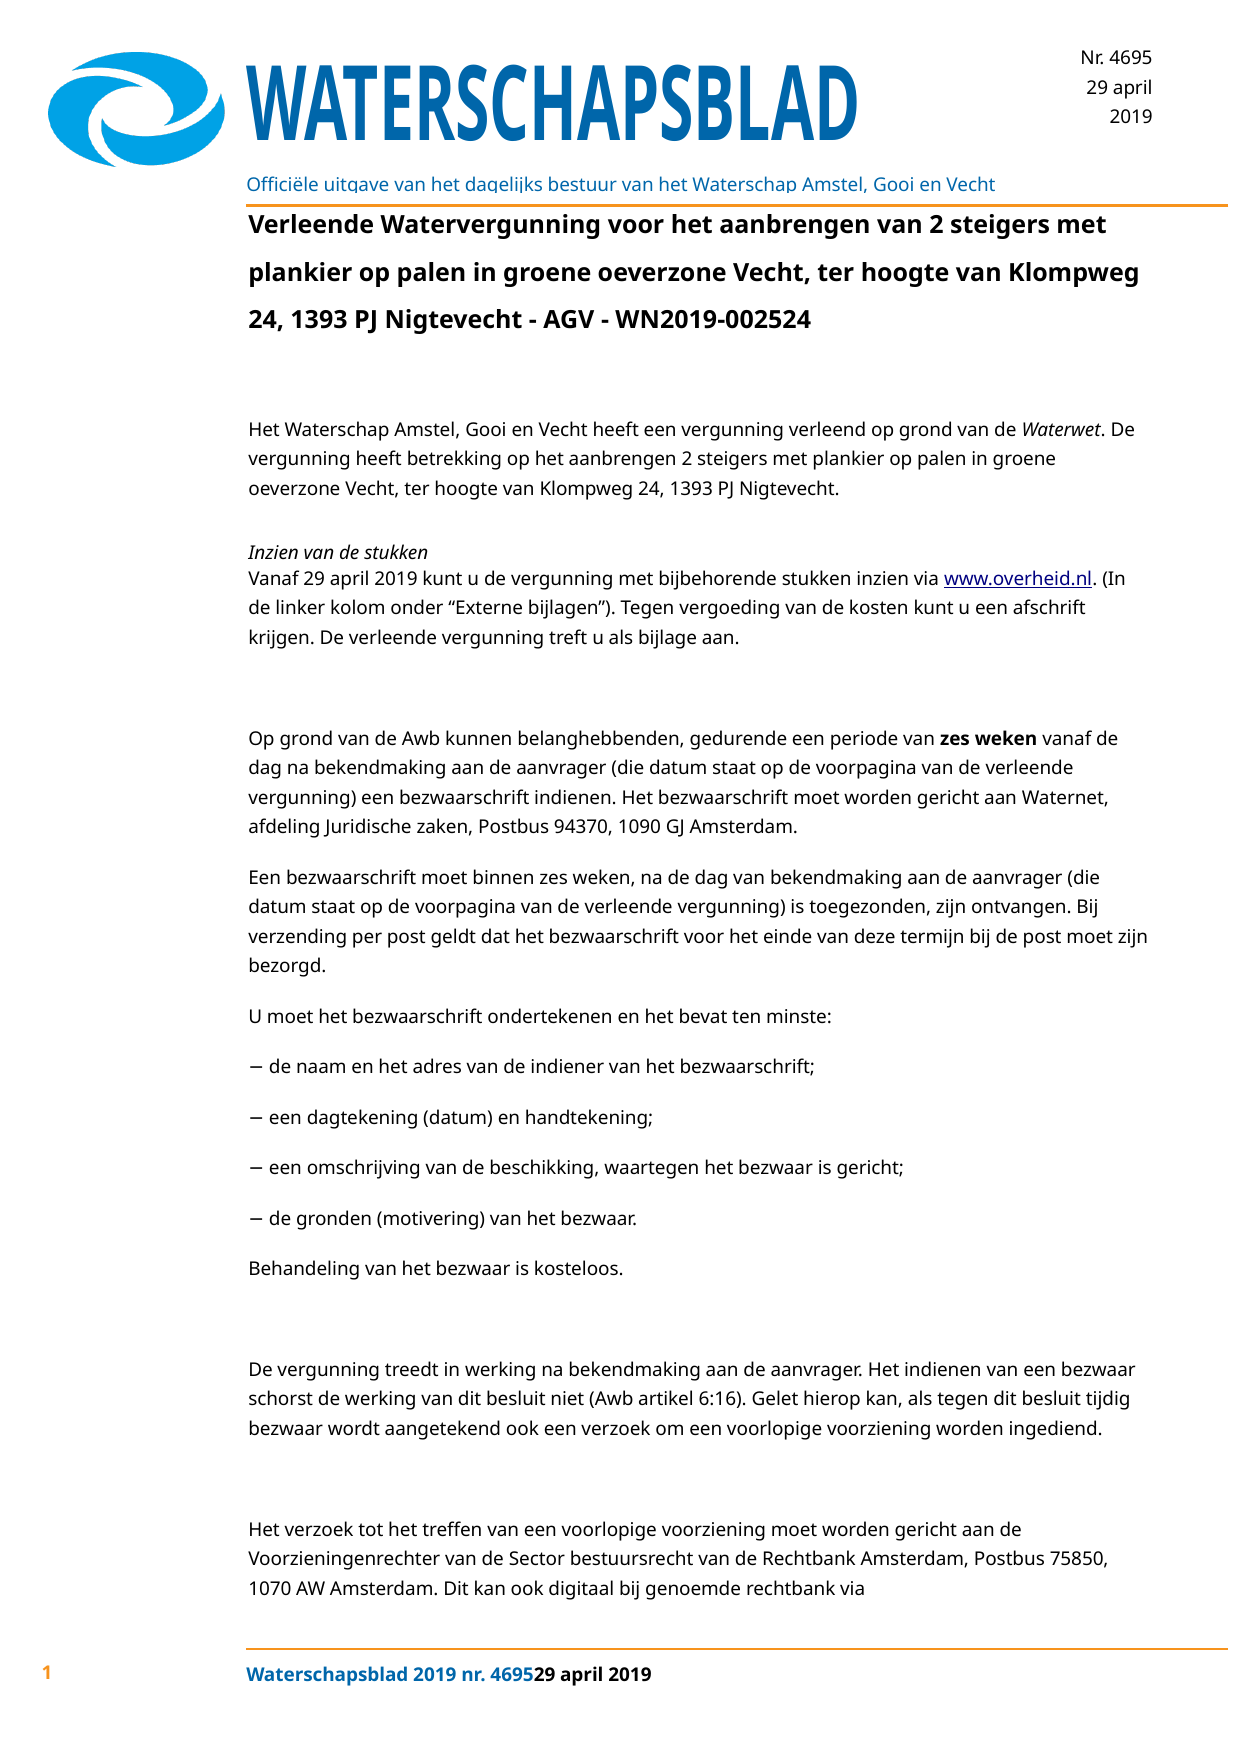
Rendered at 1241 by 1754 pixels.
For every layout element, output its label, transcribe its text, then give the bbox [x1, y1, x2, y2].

text Behandeling van het bezwaar is kosteloos. [248, 1255, 1152, 1281]
text Verleende Watervergunning voor het aanbrengen van 2 steigers met plankier op palen in groene oeverzone Vecht, ter hoogte van Klompweg 24, 1393 PJ Nigtevecht - AGV - WN2019-002524 [248, 207, 1152, 336]
picture [41, 47, 231, 172]
text − de naam en het adres van de indiener van het bezwaarschrift; [248, 1053, 1152, 1079]
text Het verzoek tot het treffen van een voorlopige voorziening moet worden gericht aan de Voorzieningenrechter van de Sector bestuursrecht van de Rechtbank Amsterdam, Postbus 75850, 1070 AW Amsterdam. Dit kan ook digitaal bij genoemde rechtbank via [248, 1516, 1152, 1601]
text − een dagtekening (datum) en handtekening; [248, 1104, 1152, 1130]
text − de gronden (motivering) van het bezwaar. [248, 1205, 1152, 1231]
text De vergunning treedt in werking na bekendmaking aan de aanvrager. Het indienen van een bezwaar schorst de werking van dit besluit niet (Awb artikel 6:16). Gelet hierop kan, als tegen dit besluit tijdig bezwaar wordt aangetekend ook een verzoek om een voorlopige voorziening worden ingediend. [248, 1356, 1152, 1441]
text Inzien van de stukken [248, 539, 1152, 565]
text Een bezwaarschrift moet binnen zes weken, na de dag van bekendmaking aan de aanvrager (die datum staat op de voorpagina van de verleende vergunning) is toegezonden, zijn ontvangen. Bij verzending per post geldt dat het bezwaarschrift voor het einde van deze termijn bij de post moet zijn bezorgd. [248, 864, 1152, 978]
text Vanaf 29 april 2019 kunt u de vergunning met bijbehorende stukken inzien via www.overheid.nl. (In de linker kolom onder “Externe bijlagen”). Tegen vergoeding van de kosten kunt u een afschrift krijgen. De verleende vergunning treft u als bijlage aan. [248, 565, 1152, 650]
text − een omschrijving van de beschikking, waartegen het bezwaar is gericht; [248, 1154, 1152, 1180]
text Het Waterschap Amstel, Gooi en Vecht heeft een vergunning verleend op grond van de Waterwet. De vergunning heeft betrekking op het aanbrengen 2 steigers met plankier op palen in groene oeverzone Vecht, ter hoogte van Klompweg 24, 1393 PJ Nigtevecht. [248, 416, 1152, 501]
text U moet het bezwaarschrift ondertekenen en het bevat ten minste: [248, 1003, 1152, 1029]
text Op grond van de Awb kunnen belanghebbenden, gedurende een periode van zes weken vanaf de dag na bekendmaking aan de aanvrager (die datum staat op de voorpagina van de verleende vergunning) een bezwaarschrift indienen. Het bezwaarschrift moet worden gericht aan Waternet, afdeling Juridische zaken, Postbus 94370, 1090 GJ Amsterdam. [248, 725, 1152, 839]
